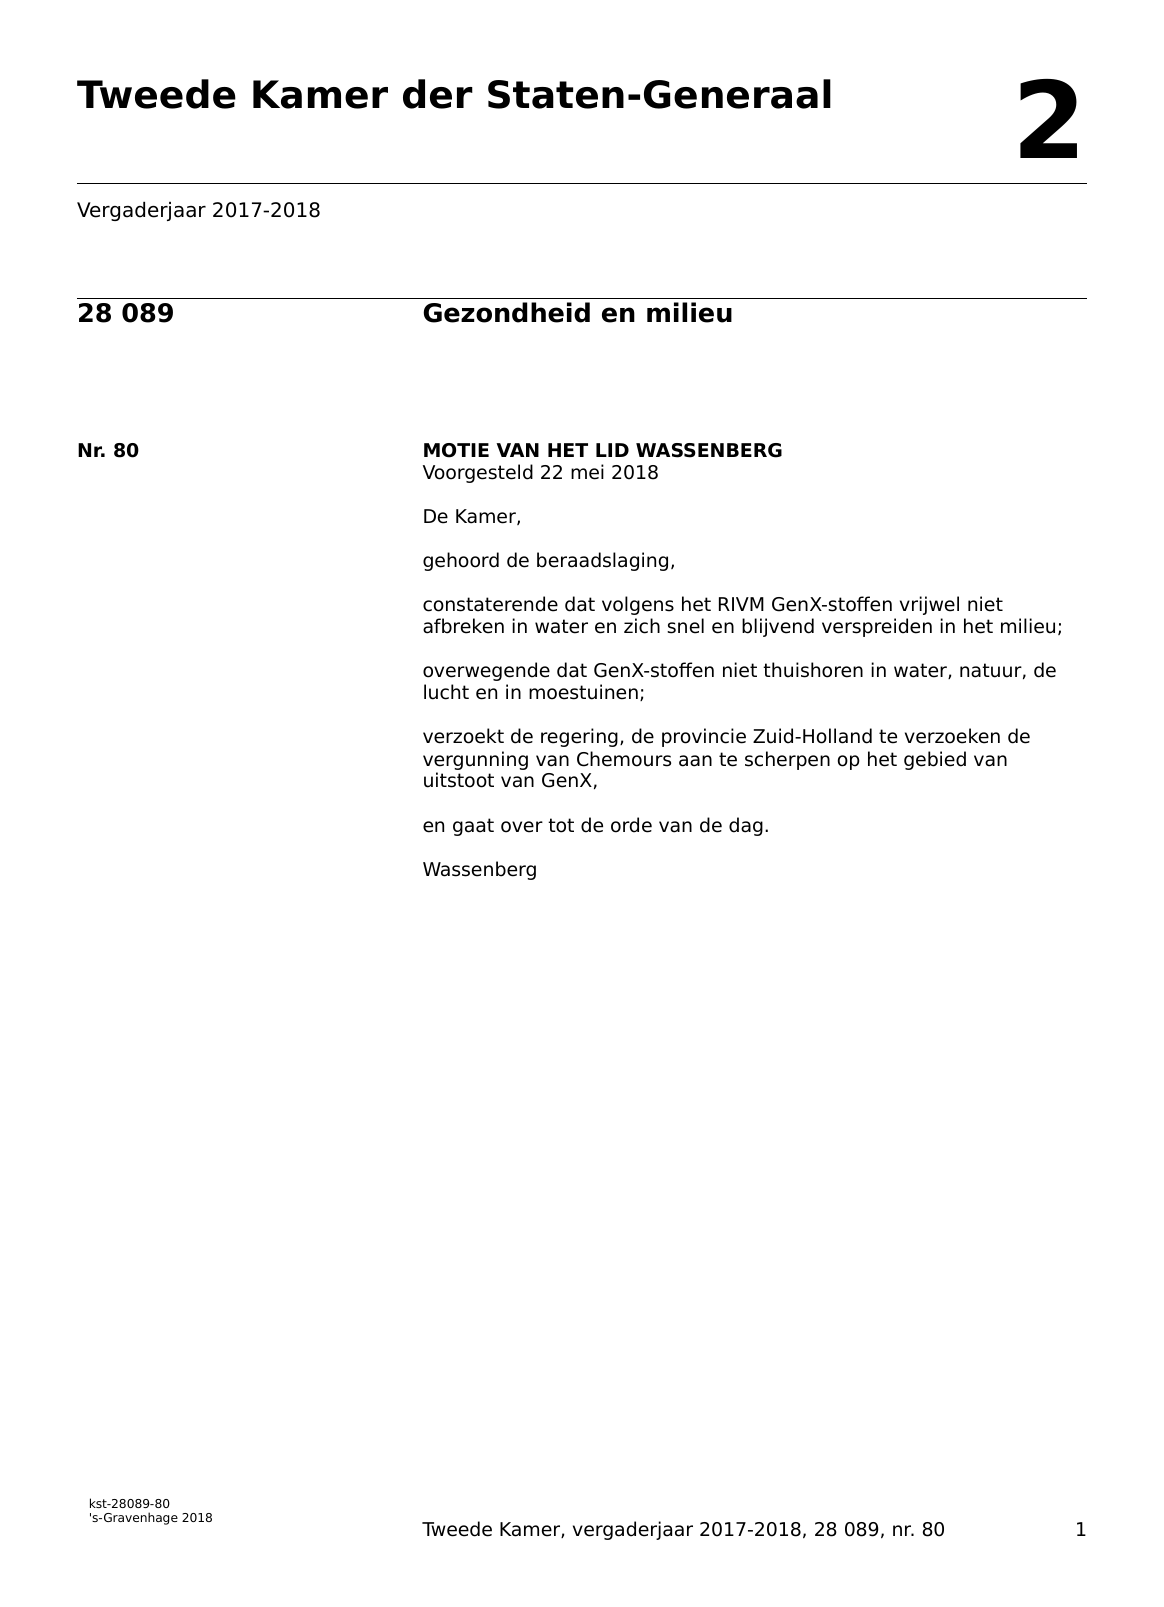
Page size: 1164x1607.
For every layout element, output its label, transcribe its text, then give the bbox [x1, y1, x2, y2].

subtitle Nr. 80 MOTIE VAN HET LID WASSENBERG [77, 440, 1087, 462]
text 's-Gravenhage 2018 [88, 1511, 323, 1525]
table_header 2 [886, 59, 1087, 183]
text gehoord de beraadslaging, [422, 550, 1087, 572]
text verzoekt de regering, de provincie Zuid-Holland te verzoeken de vergunning van Chemours aan te scherpen op het gebied van uitstoot van GenX, [422, 726, 1087, 792]
table_cell Vergaderjaar 2017-2018 [77, 184, 1087, 298]
table_header Tweede Kamer der Staten-Generaal [77, 59, 886, 183]
text constaterende dat volgens het RIVM GenX-stoffen vrijwel niet afbreken in water en zich snel en blijvend verspreiden in het milieu; [422, 594, 1087, 638]
text Voorgesteld 22 mei 2018 [422, 462, 1087, 484]
text Wassenberg [422, 859, 1087, 881]
text overwegende dat GenX-stoffen niet thuishoren in water, natuur, de lucht en in moestuinen; [422, 660, 1087, 704]
text De Kamer, [422, 506, 1087, 528]
subtitle 28 089 Gezondheid en milieu [77, 299, 1087, 329]
text kst-28089-80 [88, 1497, 323, 1511]
text en gaat over tot de orde van de dag. [422, 814, 1087, 837]
